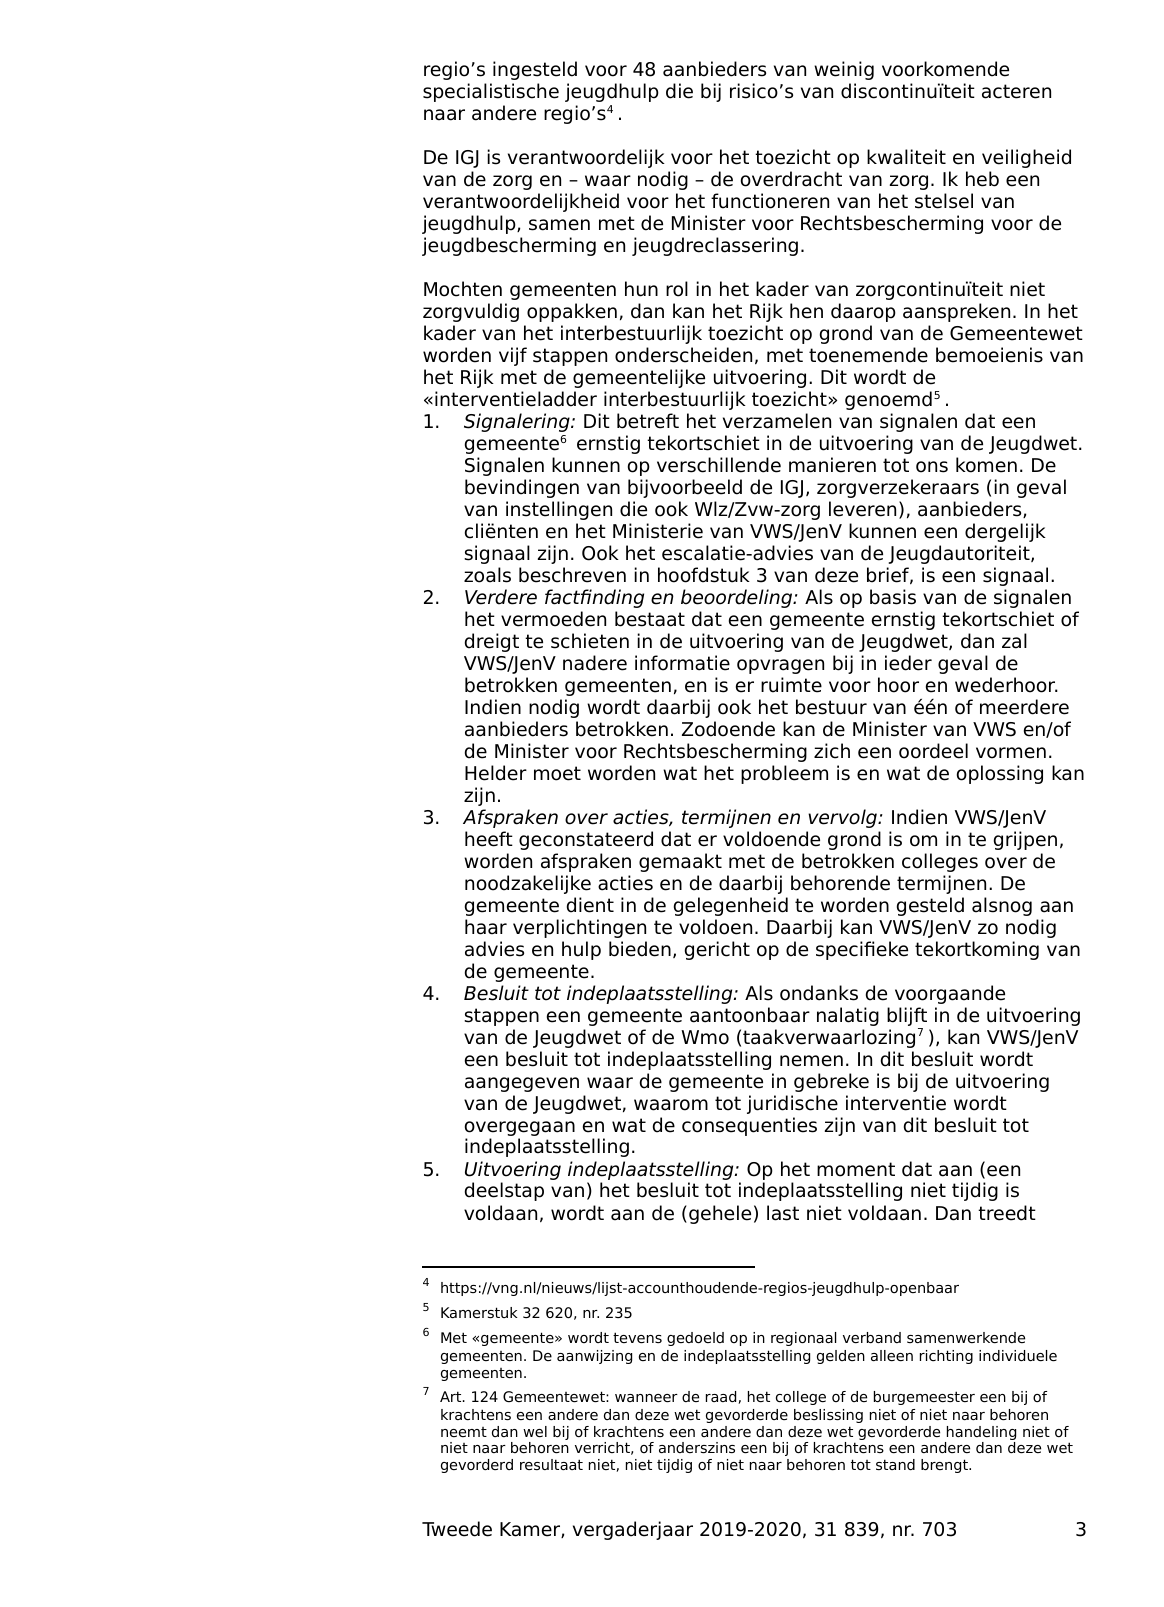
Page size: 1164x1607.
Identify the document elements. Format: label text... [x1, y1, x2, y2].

text 5. Uitvoering indeplaatsstelling: Op het moment dat aan (een deelstap van) het besluit tot indeplaatsstelling niet tijdig is voldaan, wordt aan de (gehele) last niet voldaan. Dan treedt [422, 1158, 1087, 1224]
text Mochten gemeenten hun rol in het kader van zorgcontinuïteit niet zorgvuldig oppakken, dan kan het Rijk hen daarop aanspreken. In het kader van het interbestuurlijk toezicht op grond van de Gemeentewet worden vijf stappen onderscheiden, met toenemende bemoeienis van het Rijk met de gemeentelijke uitvoering. Dit wordt de «interventieladder interbestuurlijk toezicht» genoemd. [422, 279, 1087, 411]
text De IGJ is verantwoordelijk voor het toezicht op kwaliteit en veiligheid van de zorg en – waar nodig – de overdracht van zorg. Ik heb een verantwoordelijkheid voor het functioneren van het stelsel van jeugdhulp, samen met de Minister voor Rechtsbescherming voor de jeugdbescherming en jeugdreclassering. [422, 147, 1087, 257]
text regio’s ingesteld voor 48 aanbieders van weinig voorkomende specialistische jeugdhulp die bij risico’s van discontinuïteit acteren naar andere regio’s. [422, 59, 1087, 125]
text 4. Besluit tot indeplaatsstelling: Als ondanks de voorgaande stappen een gemeente aantoonbaar nalatig blijft in de uitvoering van de Jeugdwet of de Wmo (taakverwaarlozing), kan VWS/JenV een besluit tot indeplaatsstelling nemen. In dit besluit wordt aangegeven waar de gemeente in gebreke is bij de uitvoering van de Jeugdwet, waarom tot juridische interventie wordt overgegaan en wat de consequenties zijn van dit besluit tot indeplaatsstelling. [422, 983, 1087, 1158]
text https://vng.nl/nieuws/lijst-accounthoudende-regios-jeugdhulp-openbaar [422, 1276, 1087, 1298]
text 2. Verdere factfinding en beoordeling: Als op basis van de signalen het vermoeden bestaat dat een gemeente ernstig tekortschiet of dreigt te schieten in de uitvoering van de Jeugdwet, dan zal VWS/JenV nadere informatie opvragen bij in ieder geval de betrokken gemeenten, en is er ruimte voor hoor en wederhoor. Indien nodig wordt daarbij ook het bestuur van één of meerdere aanbieders betrokken. Zodoende kan de Minister van VWS en/of de Minister voor Rechtsbescherming zich een oordeel vormen. Helder moet worden wat het probleem is en wat de oplossing kan zijn. [422, 587, 1087, 807]
text Kamerstuk 32 620, nr. 235 [422, 1301, 1087, 1323]
text Art. 124 Gemeentewet: wanneer de raad, het college of de burgemeester een bij of krachtens een andere dan deze wet gevorderde beslissing niet of niet naar behoren neemt dan wel bij of krachtens een andere dan deze wet gevorderde handeling niet of niet naar behoren verricht, of anderszins een bij of krachtens een andere dan deze wet gevorderd resultaat niet, niet tijdig of niet naar behoren tot stand brengt. [422, 1385, 1087, 1474]
text Met «gemeente» wordt tevens gedoeld op in regionaal verband samenwerkende gemeenten. De aanwijzing en de indeplaatsstelling gelden alleen richting individuele gemeenten. [422, 1326, 1087, 1382]
text 1. Signalering: Dit betreft het verzamelen van signalen dat een gemeente ernstig tekortschiet in de uitvoering van de Jeugdwet. Signalen kunnen op verschillende manieren tot ons komen. De bevindingen van bijvoorbeeld de IGJ, zorgverzekeraars (in geval van instellingen die ook Wlz/Zvw-zorg leveren), aanbieders, cliënten en het Ministerie van VWS/JenV kunnen een dergelijk signaal zijn. Ook het escalatie-advies van de Jeugdautoriteit, zoals beschreven in hoofdstuk 3 van deze brief, is een signaal. [422, 411, 1087, 587]
text 3. Afspraken over acties, termijnen en vervolg: Indien VWS/JenV heeft geconstateerd dat er voldoende grond is om in te grijpen, worden afspraken gemaakt met de betrokken colleges over de noodzakelijke acties en de daarbij behorende termijnen. De gemeente dient in de gelegenheid te worden gesteld alsnog aan haar verplichtingen te voldoen. Daarbij kan VWS/JenV zo nodig advies en hulp bieden, gericht op de specifieke tekortkoming van de gemeente. [422, 807, 1087, 983]
